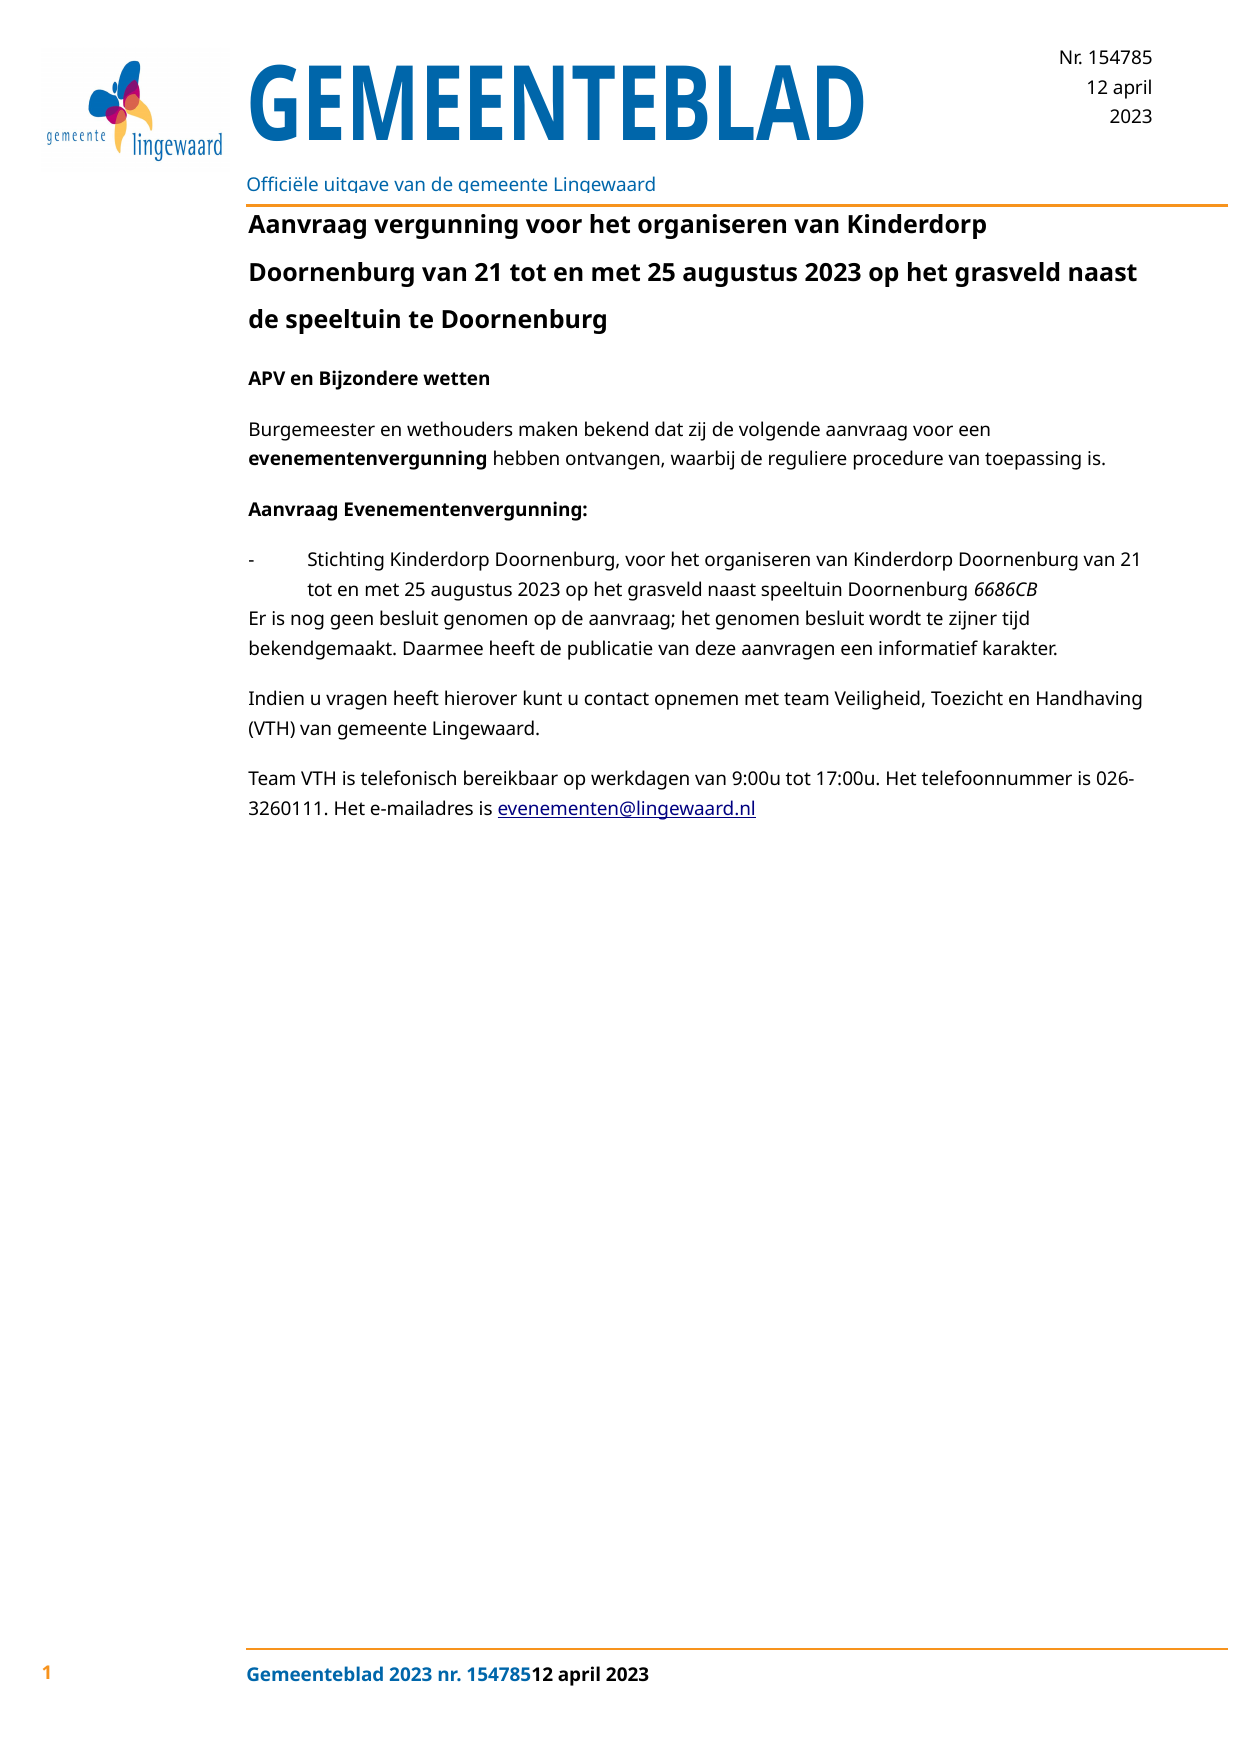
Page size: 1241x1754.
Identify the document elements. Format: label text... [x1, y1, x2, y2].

text Burgemeester en wethouders maken bekend dat zij de volgende aanvraag voor een evenementenvergunning hebben ontvangen, waarbij de reguliere procedure van toepassing is. [248, 416, 1152, 471]
text Aanvraag vergunning voor het organiseren van Kinderdorp Doornenburg van 21 tot en met 25 augustus 2023 op het grasveld naast de speeltuin te Doornenburg [248, 207, 1152, 336]
list Stichting Kinderdorp Doornenburg, voor het organiseren van Kinderdorp Doornenburg van 21 tot en met 25 augustus 2023 op het grasveld naast speeltuin Doornenburg 6686CB [248, 546, 1152, 602]
text Aanvraag Evenementenvergunning: [248, 496, 1152, 522]
text Indien u vragen heeft hierover kunt u contact opnemen met team Veiligheid, Toezicht en Handhaving (VTH) van gemeente Lingewaard. [248, 686, 1152, 741]
picture [41, 47, 231, 172]
text Er is nog geen besluit genomen op de aanvraag; het genomen besluit wordt te zijner tijd bekendgemaakt. Daarmee heeft de publicatie van deze aanvragen een informatief karakter. [248, 606, 1152, 661]
text APV en Bijzondere wetten [248, 366, 1152, 391]
text Team VTH is telefonisch bereikbaar op werkdagen van 9:00u tot 17:00u. Het telefoonnummer is 026-3260111. Het e-mailadres is evenementen@lingewaard.nl [248, 766, 1152, 821]
